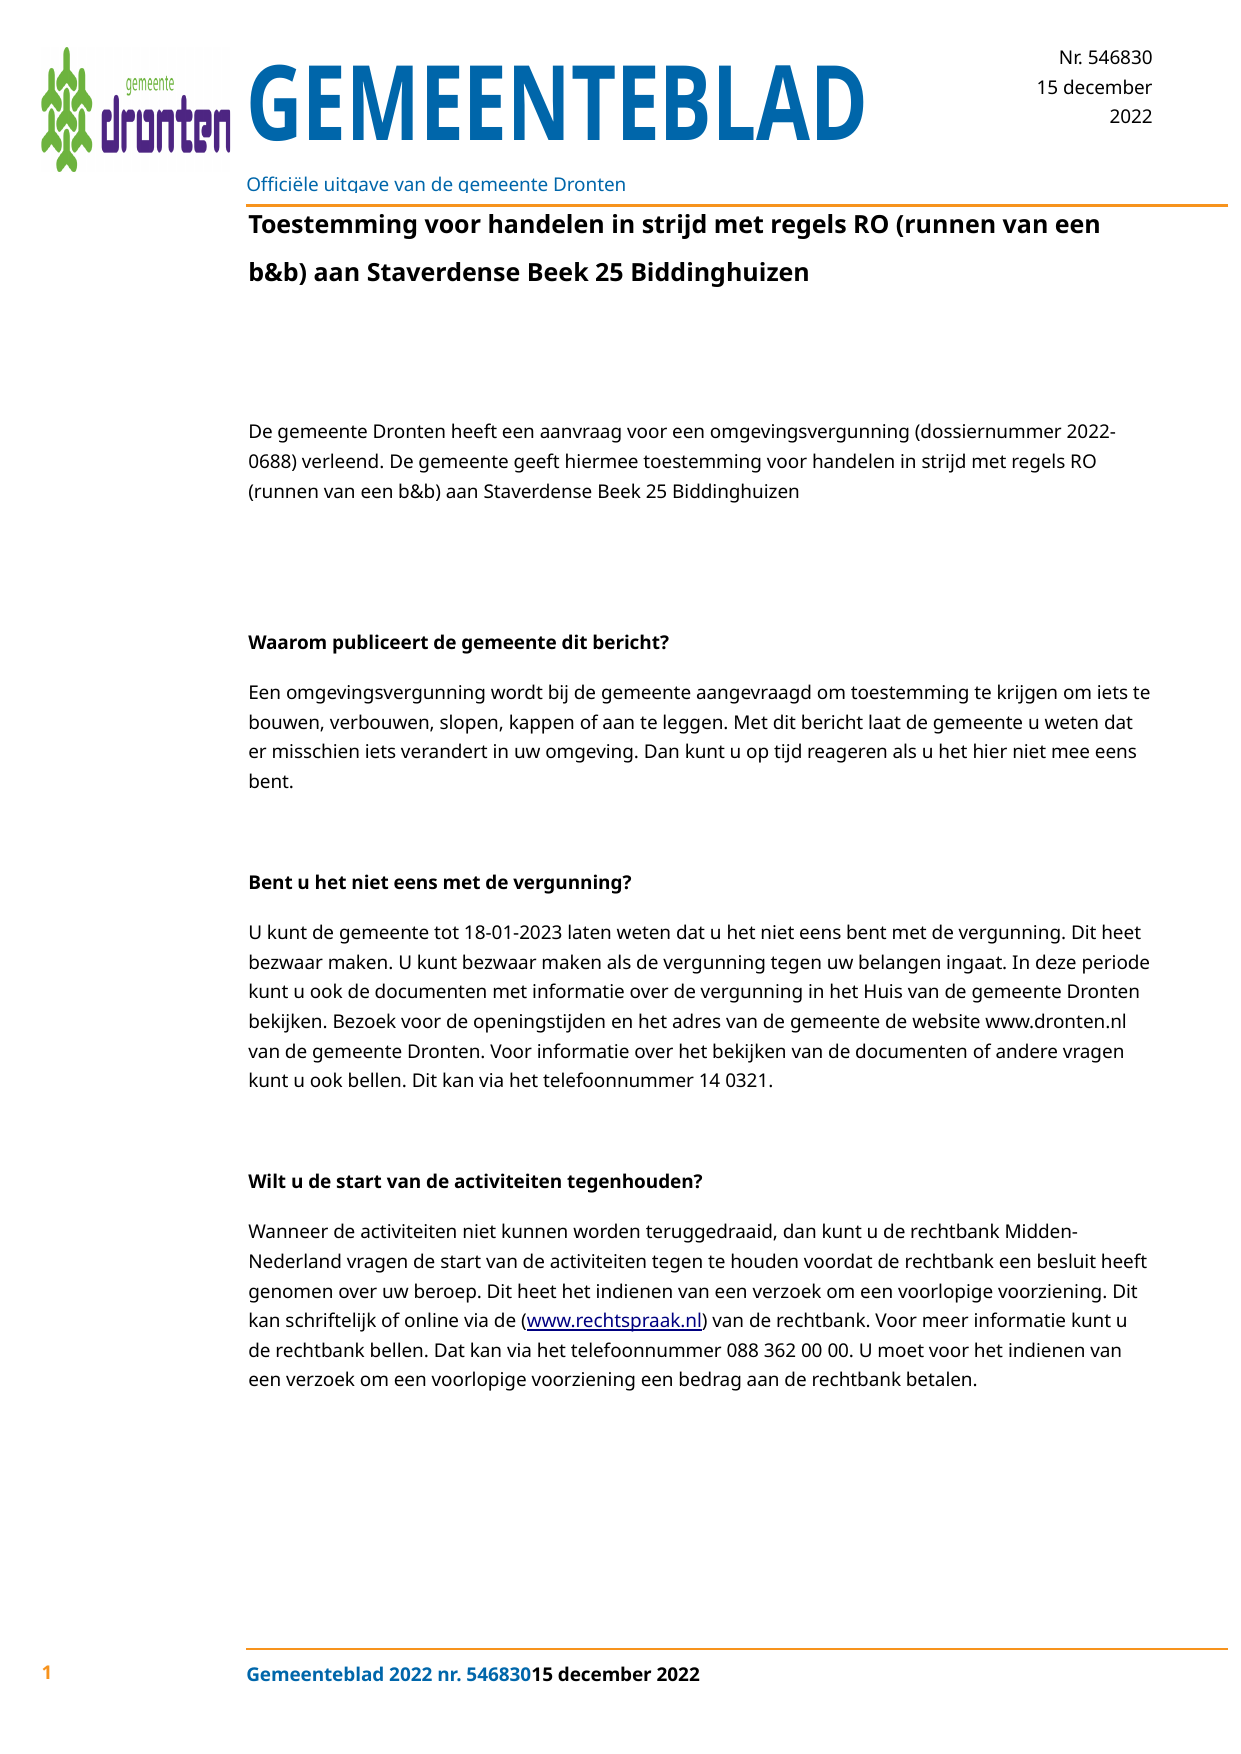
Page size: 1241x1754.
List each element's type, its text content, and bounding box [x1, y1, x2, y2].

picture [41, 47, 231, 172]
text Waarom publiceert de gemeente dit bericht? [248, 629, 1152, 655]
text Bent u het niet eens met de vergunning? [248, 869, 1152, 895]
text Wanneer de activiteiten niet kunnen worden teruggedraaid, dan kunt u de rechtbank Midden-Nederland vragen de start van de activiteiten tegen te houden voordat de rechtbank een besluit heeft genomen over uw beroep. Dit heet het indienen van een verzoek om een voorlopige voorziening. Dit kan schriftelijk of online via de (www.rechtspraak.nl) van de rechtbank. Voor meer informatie kunt u de rechtbank bellen. Dat kan via het telefoonnummer 088 362 00 00. U moet voor het indienen van een verzoek om een voorlopige voorziening een bedrag aan de rechtbank betalen. [248, 1219, 1152, 1392]
text U kunt de gemeente tot 18-01-2023 laten weten dat u het niet eens bent met de vergunning. Dit heet bezwaar maken. U kunt bezwaar maken als de vergunning tegen uw belangen ingaat. In deze periode kunt u ook de documenten met informatie over de vergunning in het Huis van de gemeente Dronten bekijken. Bezoek voor de openingstijden en het adres van de gemeente de website www.dronten.nl van de gemeente Dronten. Voor informatie over het bekijken van de documenten of andere vragen kunt u ook bellen. Dit kan via het telefoonnummer 14 0321. [248, 919, 1152, 1093]
text Een omgevingsvergunning wordt bij de gemeente aangevraagd om toestemming te krijgen om iets te bouwen, verbouwen, slopen, kappen of aan te leggen. Met dit bericht laat de gemeente u weten dat er misschien iets verandert in uw omgeving. Dan kunt u op tijd reageren als u het hier niet mee eens bent. [248, 679, 1152, 794]
text De gemeente Dronten heeft een aanvraag voor een omgevingsvergunning (dossiernummer 2022-0688) verleend. De gemeente geeft hiermee toestemming voor handelen in strijd met regels RO (runnen van een b&b) aan Staverdense Beek 25 Biddinghuizen [248, 419, 1152, 504]
text Wilt u de start van de activiteiten tegenhouden? [248, 1168, 1152, 1194]
text Toestemming voor handelen in strijd met regels RO (runnen van een b&b) aan Staverdense Beek 25 Biddinghuizen [248, 207, 1152, 288]
